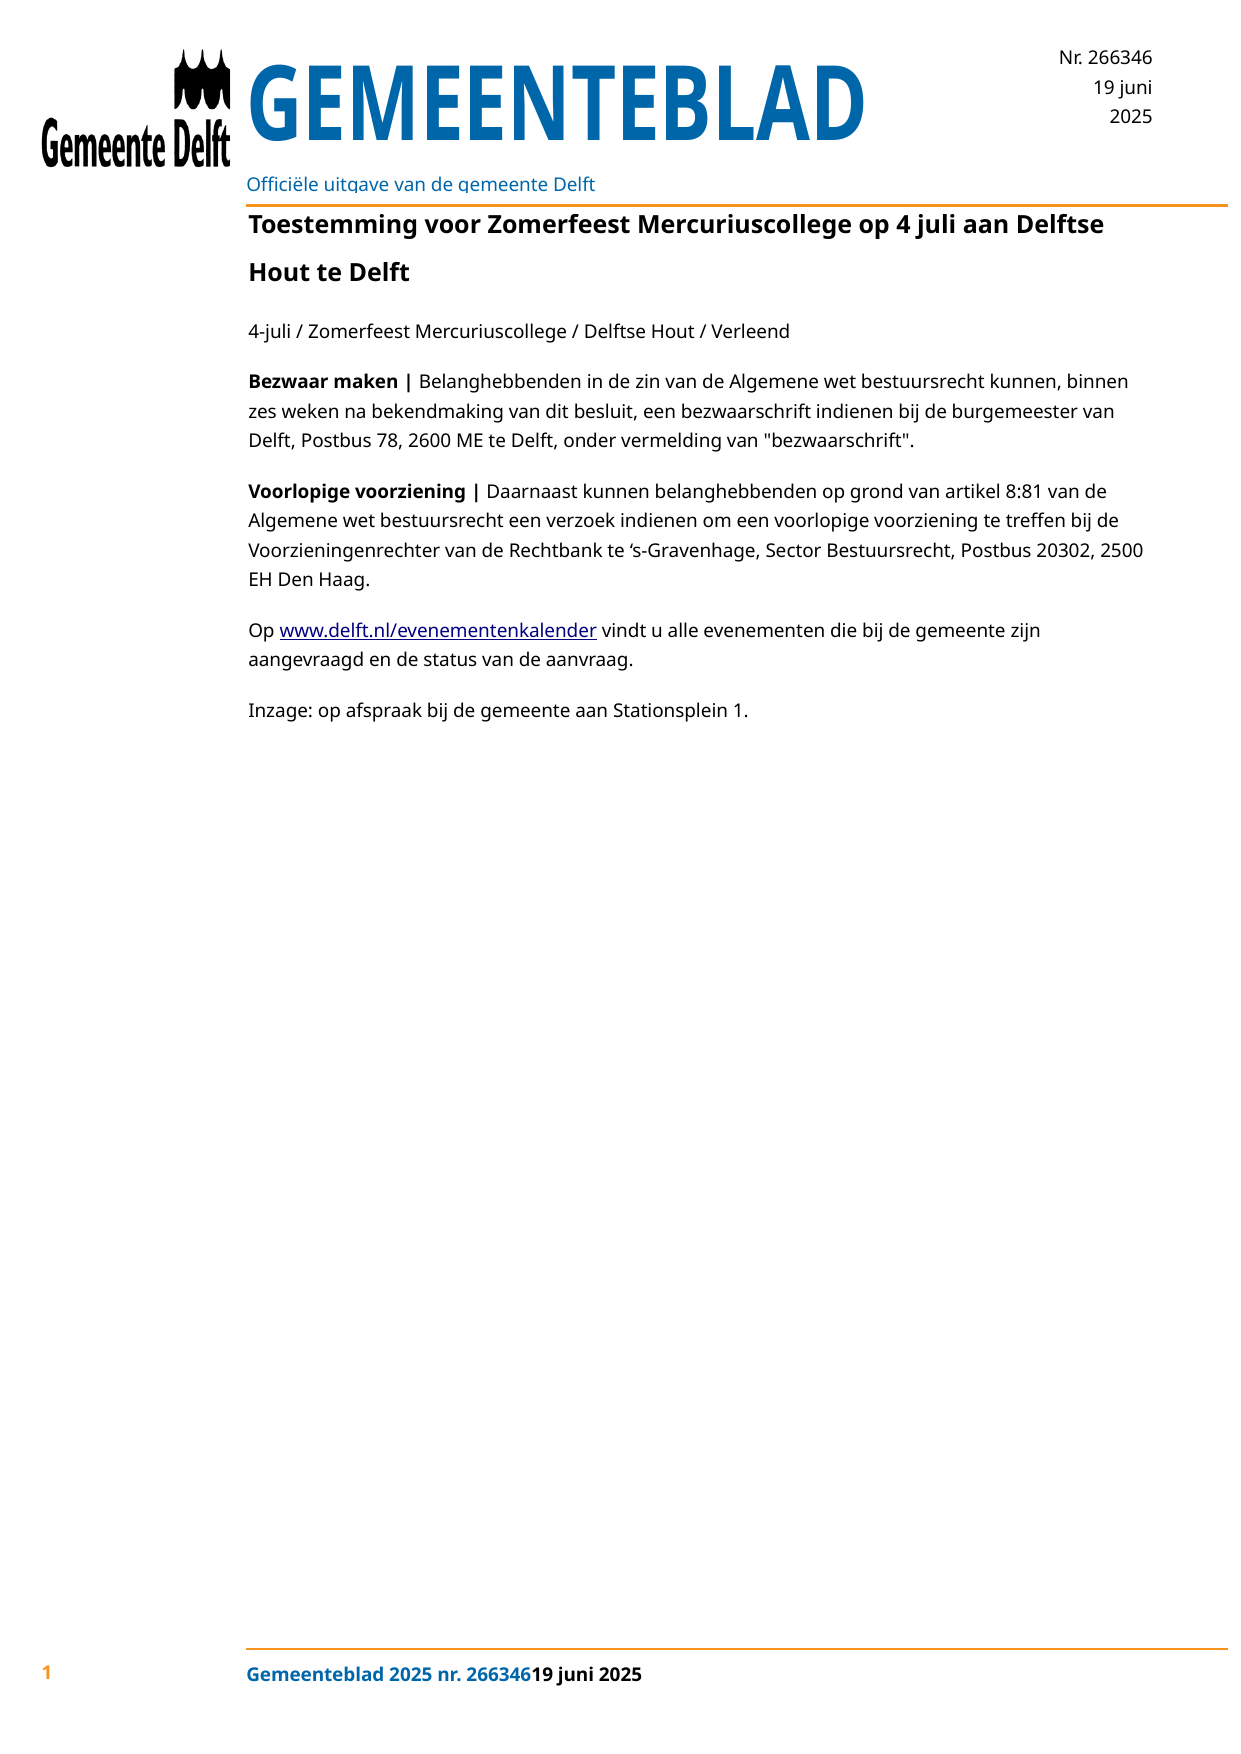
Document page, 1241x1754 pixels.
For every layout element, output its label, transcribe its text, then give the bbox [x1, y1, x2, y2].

text Toestemming voor Zomerfeest Mercuriuscollege op 4 juli aan Delftse Hout te Delft [248, 207, 1152, 288]
picture [41, 47, 231, 172]
text Inzage: op afspraak bij de gemeente aan Stationsplein 1. [248, 697, 1152, 723]
text Bezwaar maken | Belanghebbenden in de zin van de Algemene wet bestuursrecht kunnen, binnen zes weken na bekendmaking van dit besluit, een bezwaarschrift indienen bij de burgemeester van Delft, Postbus 78, 2600 ME te Delft, onder vermelding van "bezwaarschrift". [248, 368, 1152, 453]
text 4-juli / Zomerfeest Mercuriuscollege / Delftse Hout / Verleend [248, 318, 1152, 344]
text Voorlopige voorziening | Daarnaast kunnen belanghebbenden op grond van artikel 8:81 van de Algemene wet bestuursrecht een verzoek indienen om een voorlopige voorziening te treffen bij de Voorzieningenrechter van de Rechtbank te ‘s-Gravenhage, Sector Bestuursrecht, Postbus 20302, 2500 EH Den Haag. [248, 478, 1152, 592]
text Op www.delft.nl/evenementenkalender vindt u alle evenementen die bij de gemeente zijn aangevraagd en de status van de aanvraag. [248, 617, 1152, 672]
